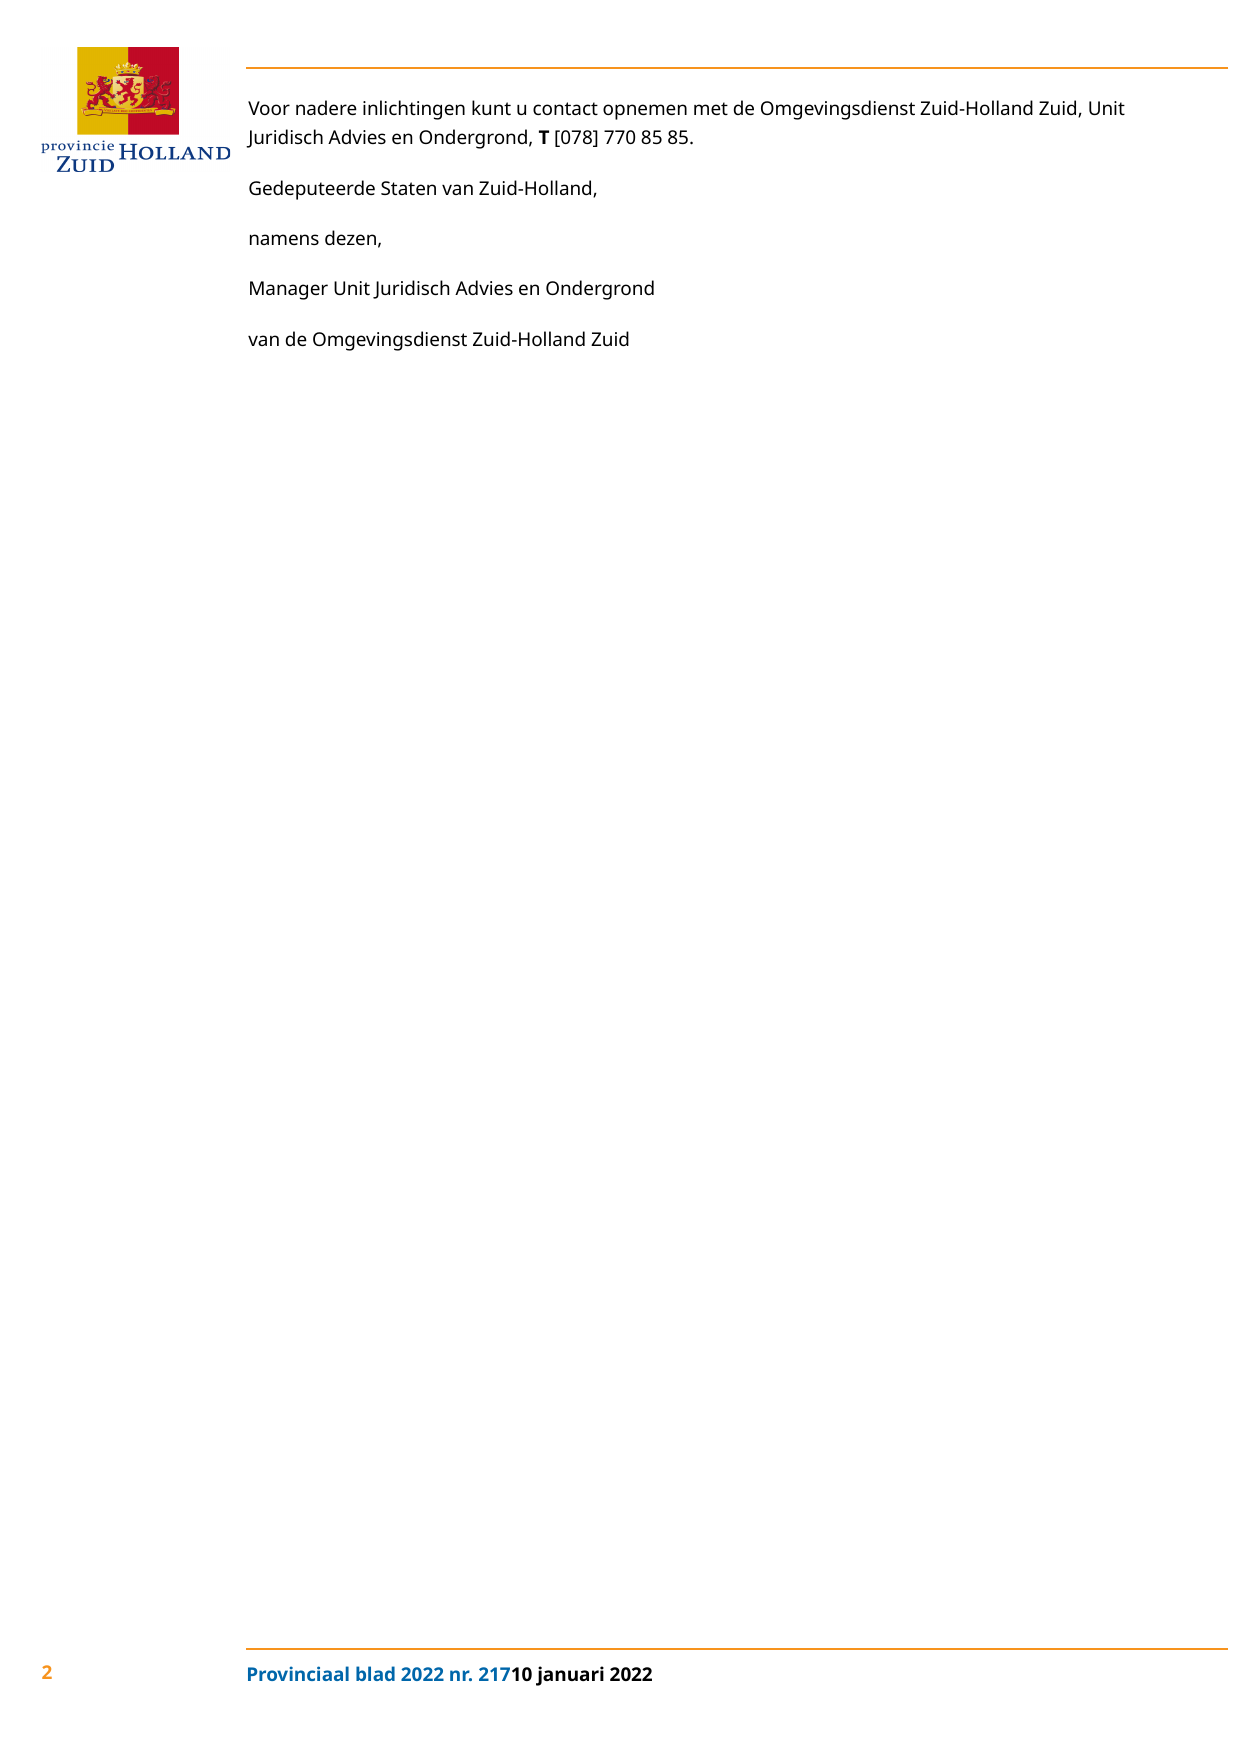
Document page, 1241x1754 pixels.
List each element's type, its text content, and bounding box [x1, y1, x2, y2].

text van de Omgevingsdienst Zuid-Holland Zuid [248, 326, 1152, 352]
text Gedeputeerde Staten van Zuid-Holland, [248, 175, 1152, 201]
text Manager Unit Juridisch Advies en Ondergrond [248, 276, 1152, 301]
text namens dezen, [248, 225, 1152, 251]
picture [41, 47, 231, 172]
text Voor nadere inlichtingen kunt u contact opnemen met de Omgevingsdienst Zuid-Holland Zuid, Unit Juridisch Advies en Ondergrond, T [078] 770 85 85. [248, 95, 1152, 150]
